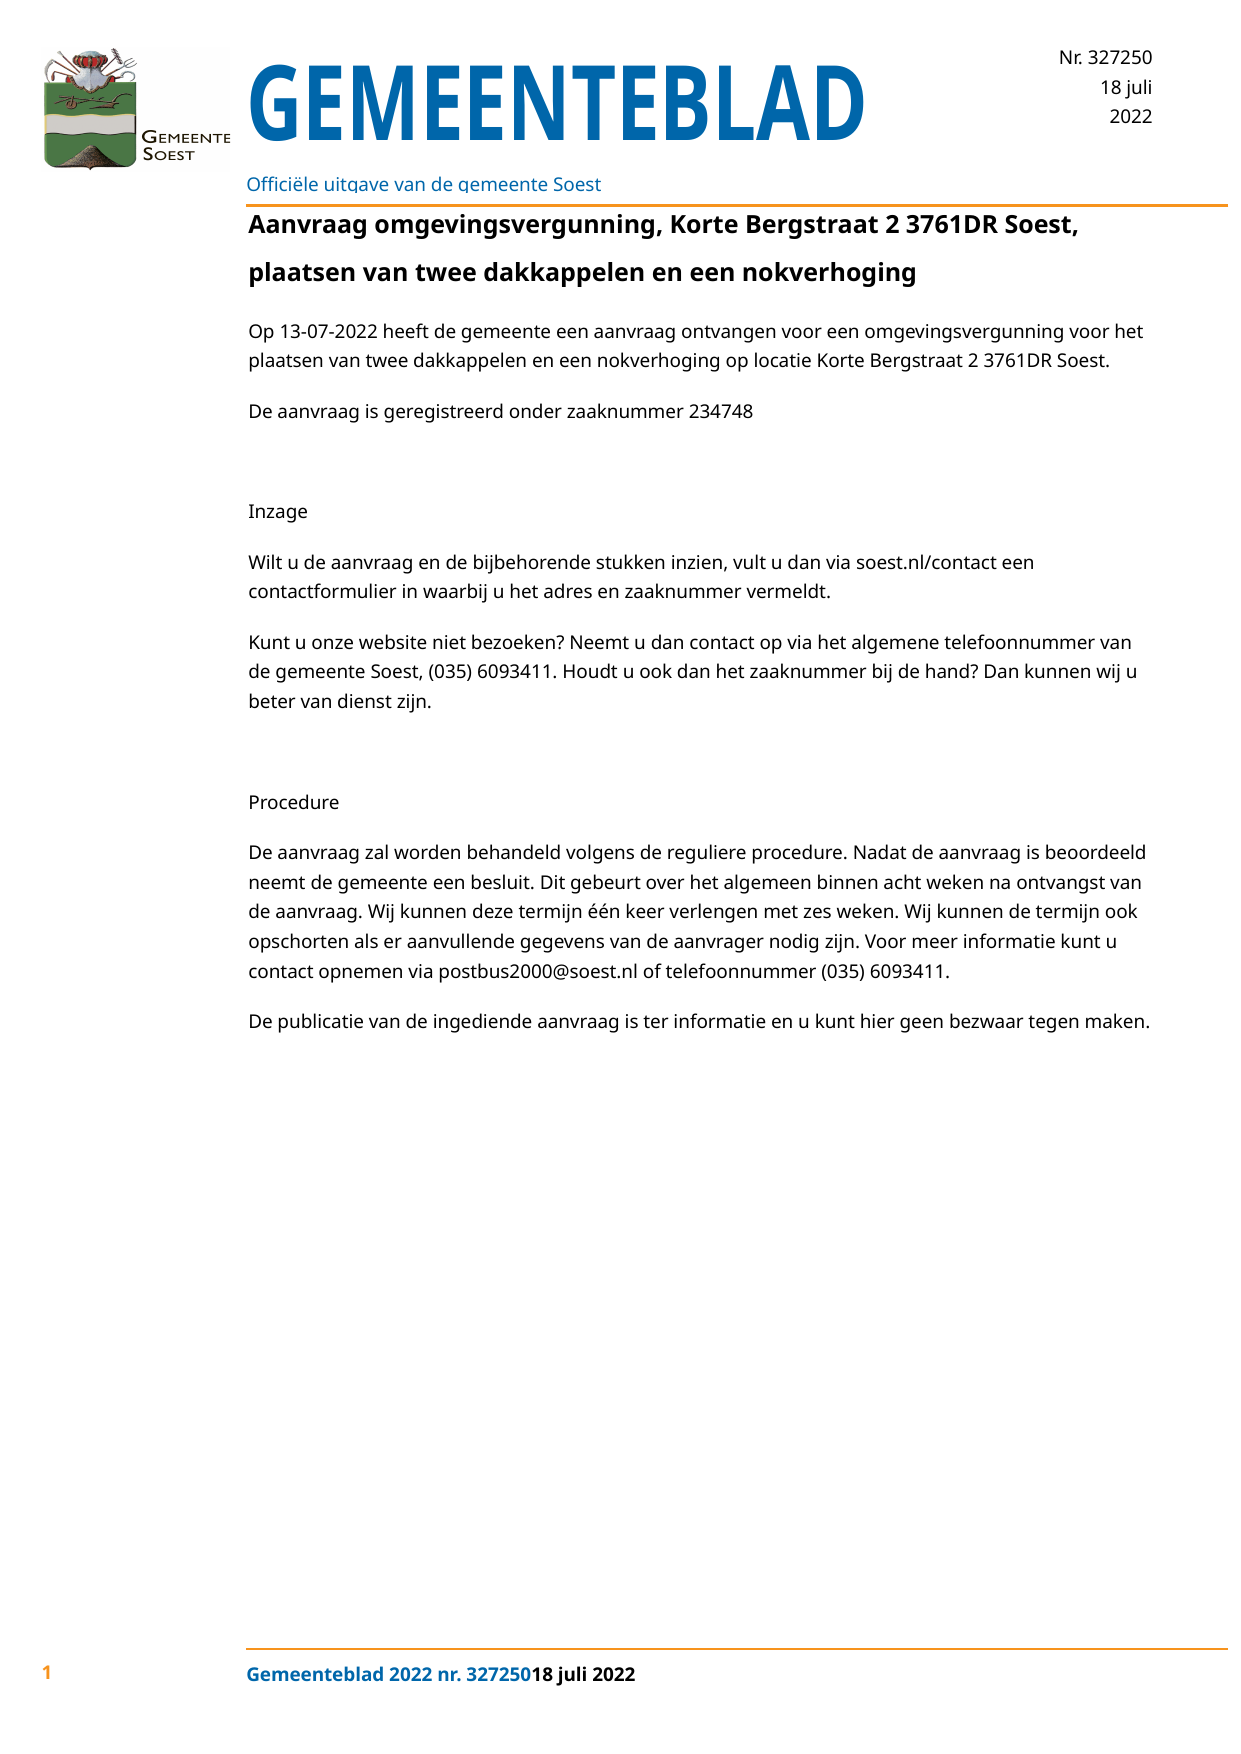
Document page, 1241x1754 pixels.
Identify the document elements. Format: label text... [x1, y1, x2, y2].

text De publicatie van de ingediende aanvraag is ter informatie en u kunt hier geen bezwaar tegen maken. [248, 1008, 1152, 1034]
text De aanvraag is geregistreerd onder zaaknummer 234748 [248, 398, 1152, 424]
text Wilt u de aanvraag en de bijbehorende stukken inzien, vult u dan via soest.nl/contact een contactformulier in waarbij u het adres en zaaknummer vermeldt. [248, 549, 1152, 604]
text Op 13-07-2022 heeft de gemeente een aanvraag ontvangen voor een omgevingsvergunning voor het plaatsen van twee dakkappelen en een nokverhoging op locatie Korte Bergstraat 2 3761DR Soest. [248, 318, 1152, 373]
picture [41, 47, 231, 172]
text Procedure [248, 789, 1152, 815]
text De aanvraag zal worden behandeld volgens de reguliere procedure. Nadat de aanvraag is beoordeeld neemt de gemeente een besluit. Dit gebeurt over het algemeen binnen acht weken na ontvangst van de aanvraag. Wij kunnen deze termijn één keer verlengen met zes weken. Wij kunnen de termijn ook opschorten als er aanvullende gegevens van de aanvrager nodig zijn. Voor meer informatie kunt u contact opnemen via postbus2000@soest.nl of telefoonnummer (035) 6093411. [248, 839, 1152, 984]
text Inzage [248, 499, 1152, 524]
text Kunt u onze website niet bezoeken? Neemt u dan contact op via het algemene telefoonnummer van de gemeente Soest, (035) 6093411. Houdt u ook dan het zaaknummer bij de hand? Dan kunnen wij u beter van dienst zijn. [248, 629, 1152, 714]
text Aanvraag omgevingsvergunning, Korte Bergstraat 2 3761DR Soest, plaatsen van twee dakkappelen en een nokverhoging [248, 207, 1152, 288]
